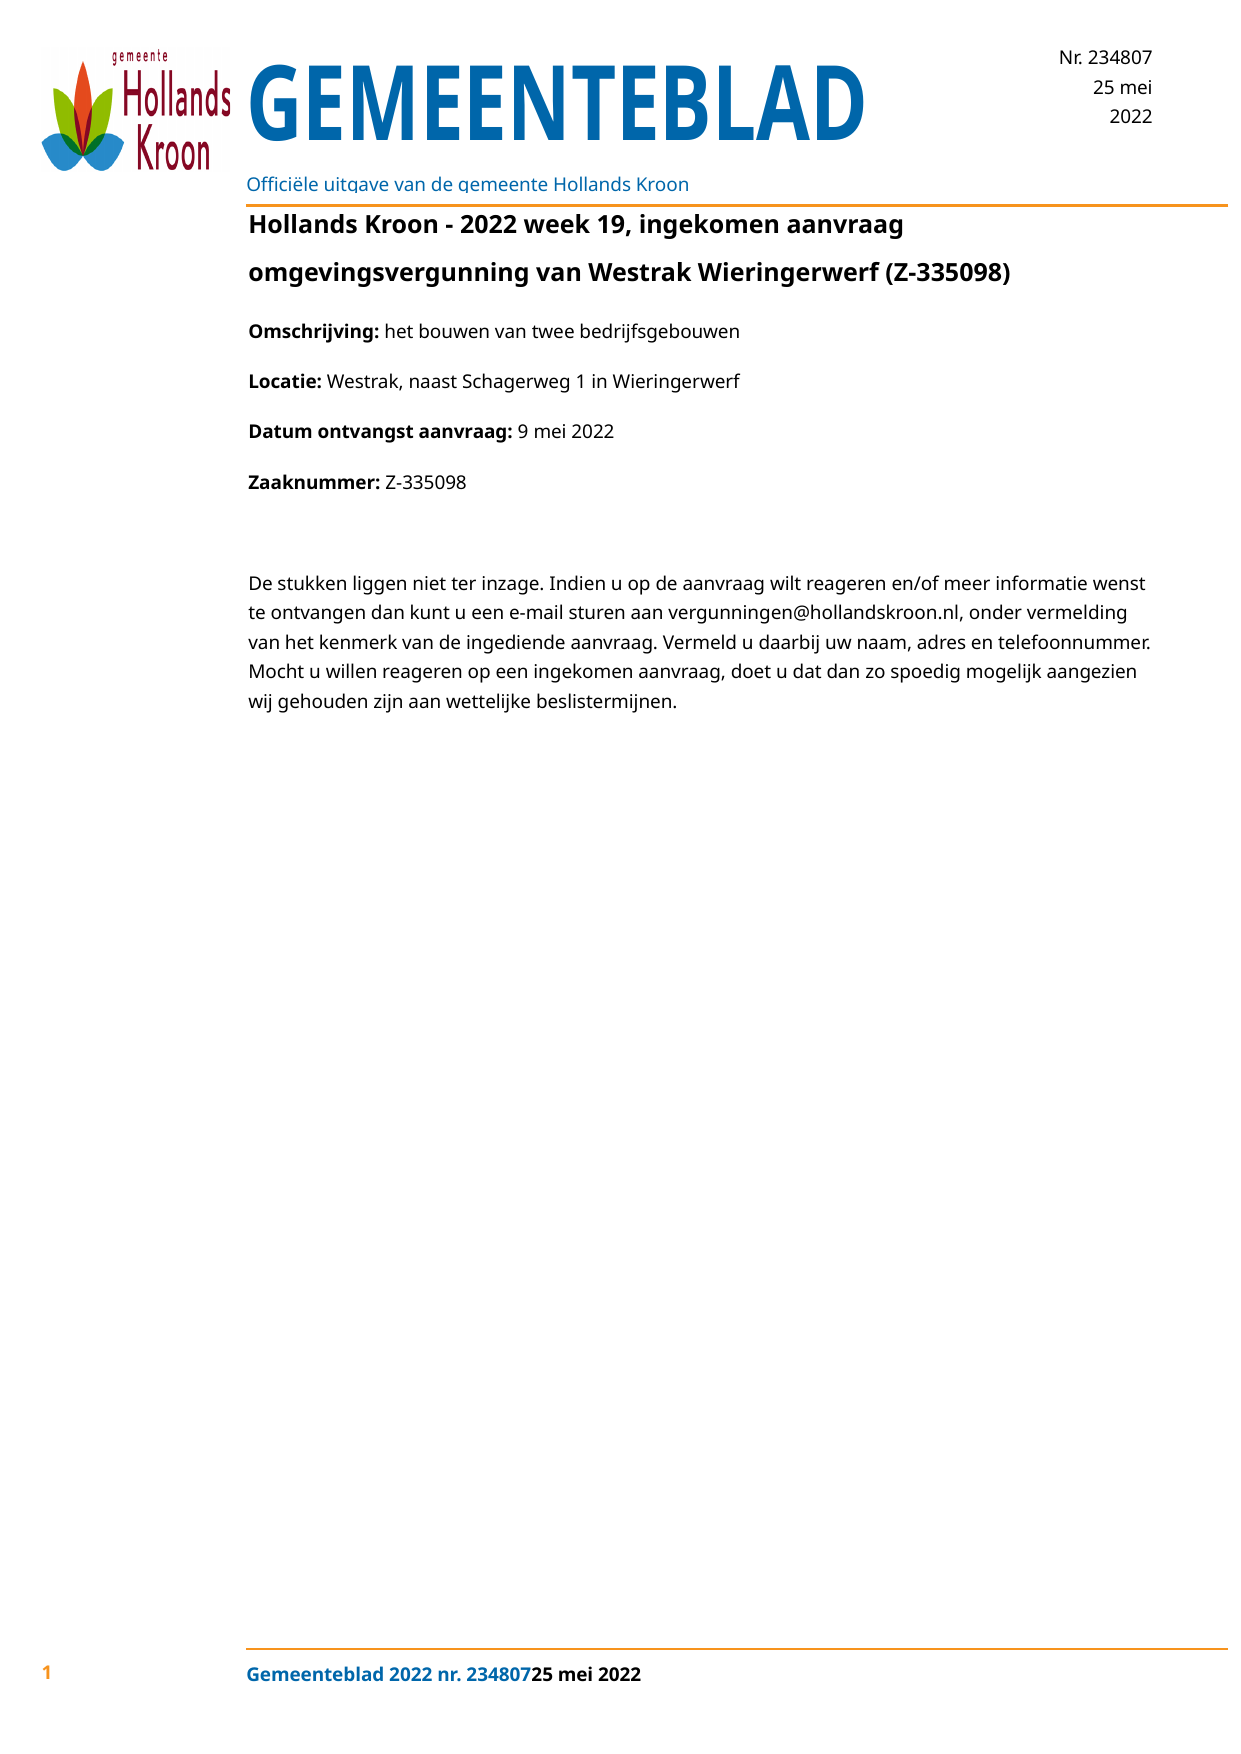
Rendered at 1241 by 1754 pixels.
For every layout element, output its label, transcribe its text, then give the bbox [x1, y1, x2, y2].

text Datum ontvangst aanvraag: 9 mei 2022 [248, 419, 1152, 444]
picture [41, 47, 231, 172]
text Omschrijving: het bouwen van twee bedrijfsgebouwen [248, 318, 1152, 344]
text Hollands Kroon - 2022 week 19, ingekomen aanvraag omgevingsvergunning van Westrak Wieringerwerf (Z-335098) [248, 207, 1152, 288]
text Locatie: Westrak, naast Schagerweg 1 in Wieringerwerf [248, 368, 1152, 394]
text De stukken liggen niet ter inzage. Indien u op de aanvraag wilt reageren en/of meer informatie wenst te ontvangen dan kunt u een e-mail sturen aan vergunningen@hollandskroon.nl, onder vermelding van het kenmerk van de ingediende aanvraag. Vermeld u daarbij uw naam, adres en telefoonnummer. Mocht u willen reageren op een ingekomen aanvraag, doet u dat dan zo spoedig mogelijk aangezien wij gehouden zijn aan wettelijke beslistermijnen. [248, 570, 1152, 714]
text Zaaknummer: Z-335098 [248, 469, 1152, 495]
